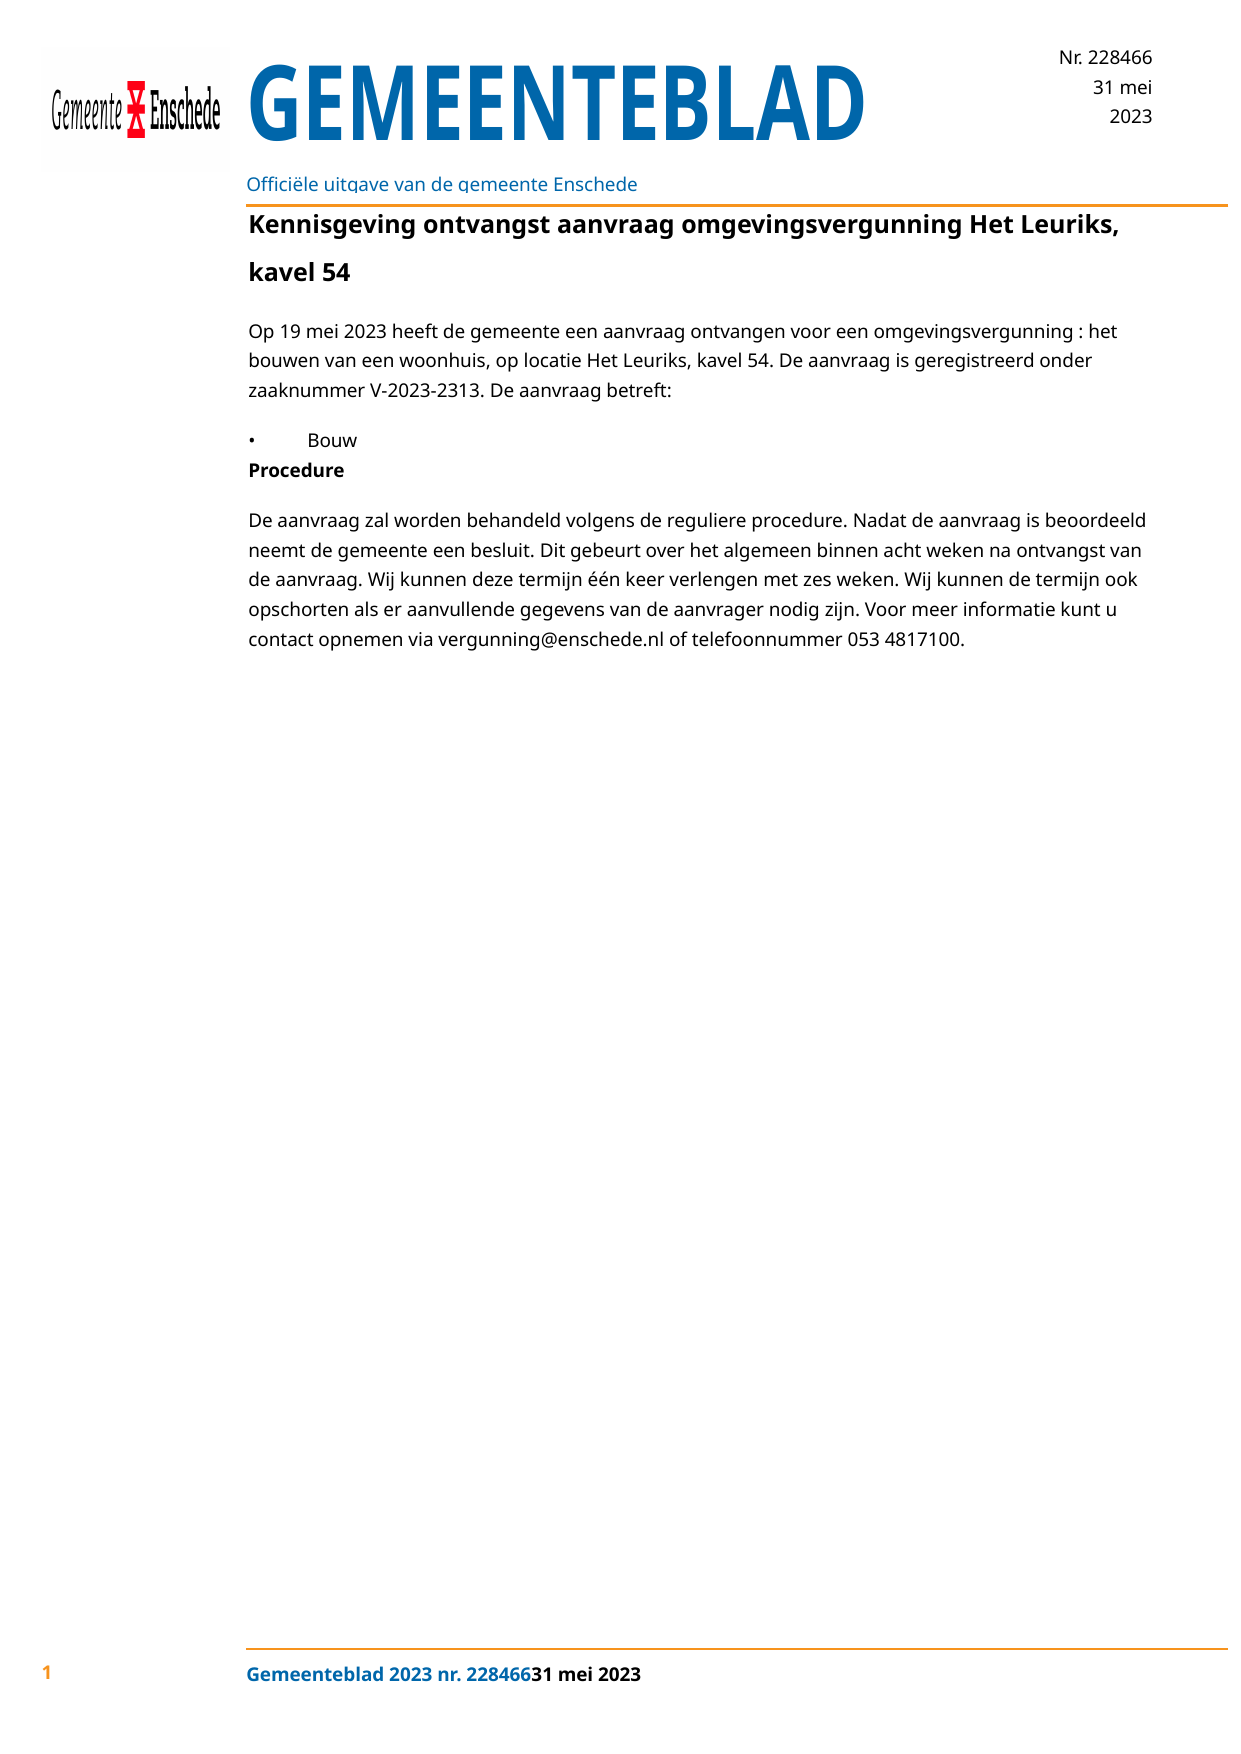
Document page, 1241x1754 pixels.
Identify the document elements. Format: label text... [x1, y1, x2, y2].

list Bouw [248, 427, 1152, 453]
text Op 19 mei 2023 heeft de gemeente een aanvraag ontvangen voor een omgevingsvergunning : het bouwen van een woonhuis, op locatie Het Leuriks, kavel 54. De aanvraag is geregistreerd onder zaaknummer V-2023-2313. De aanvraag betreft: [248, 318, 1152, 403]
text De aanvraag zal worden behandeld volgens de reguliere procedure. Nadat de aanvraag is beoordeeld neemt de gemeente een besluit. Dit gebeurt over het algemeen binnen acht weken na ontvangst van de aanvraag. Wij kunnen deze termijn één keer verlengen met zes weken. Wij kunnen de termijn ook opschorten als er aanvullende gegevens van de aanvrager nodig zijn. Voor meer informatie kunt u contact opnemen via vergunning@enschede.nl of telefoonnummer 053 4817100. [248, 507, 1152, 652]
text Procedure [248, 457, 1152, 483]
text Kennisgeving ontvangst aanvraag omgevingsvergunning Het Leuriks, kavel 54 [248, 207, 1152, 288]
picture [41, 47, 231, 172]
